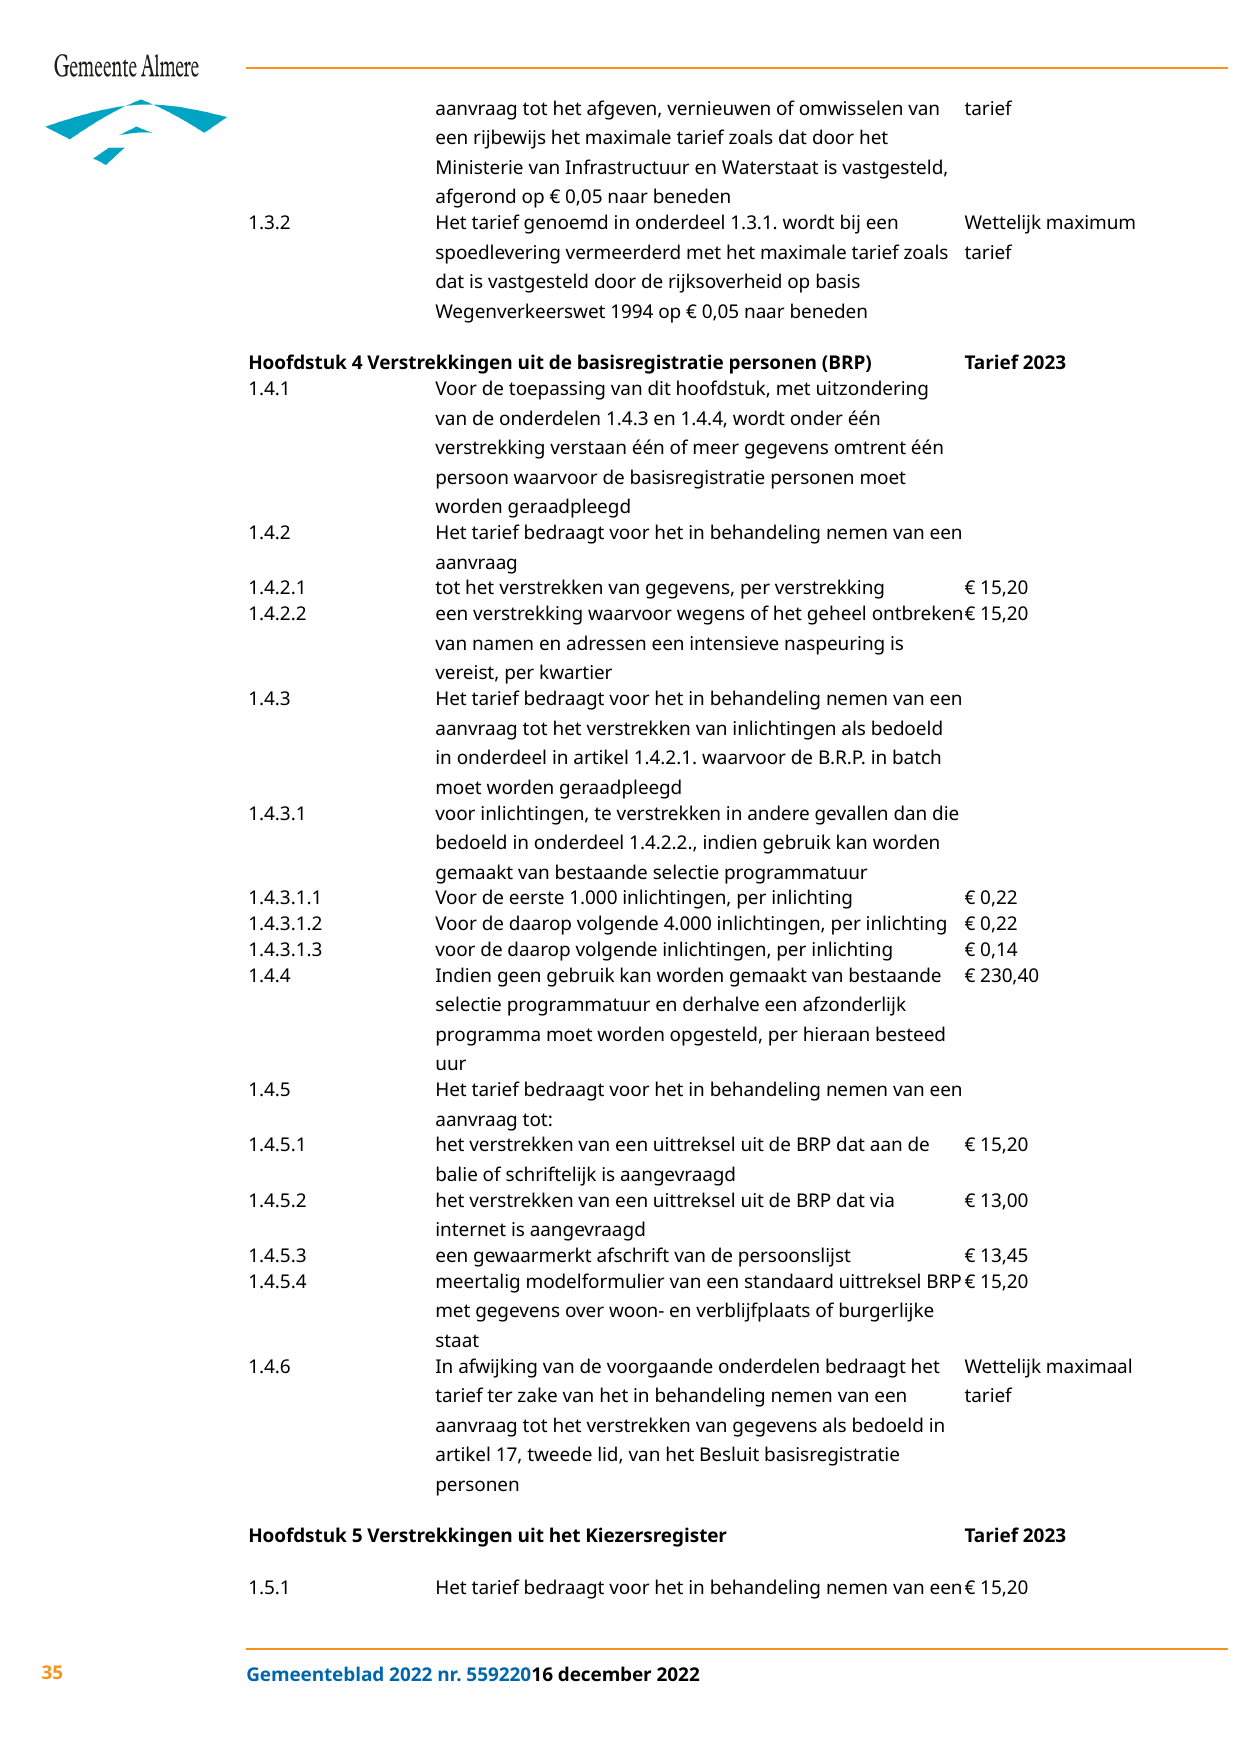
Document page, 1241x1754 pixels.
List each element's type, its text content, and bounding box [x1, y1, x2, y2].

table_cell Wettelijk maximum tarief [964, 209, 1152, 324]
table_cell het verstrekken van een uittreksel uit de BRP dat via internet is aangevraagd [435, 1187, 964, 1242]
table_cell € 15,20 [964, 600, 1152, 685]
table_cell 1.4.3.1 [248, 800, 435, 884]
table_cell [964, 519, 1152, 574]
table_cell Het tarief genoemd in onderdeel 1.3.1. wordt bij een spoedlevering vermeerderd met het maximale tarief zoals dat is vastgesteld door de rijksoverheid op basis Wegenverkeerswet 1994 op € 0,05 naar beneden [435, 209, 964, 324]
table_cell € 15,20 [964, 1132, 1152, 1187]
table_cell 1.4.2.2 [248, 600, 435, 685]
table_cell [964, 1548, 1152, 1574]
table_cell € 13,00 [964, 1187, 1152, 1242]
table_cell [248, 324, 435, 349]
table_cell Hoofdstuk 4 Verstrekkingen uit de basisregistratie personen (BRP) [248, 350, 964, 375]
table_cell tot het verstrekken van gegevens, per verstrekking [435, 575, 964, 600]
table_cell [248, 1497, 435, 1523]
table_cell Hoofdstuk 5 Verstrekkingen uit het Kiezersregister [248, 1523, 964, 1548]
table_cell [248, 95, 435, 209]
table_cell € 15,20 [964, 1268, 1152, 1353]
table_cell 1.4.3.1.2 [248, 910, 435, 936]
table_cell 1.4.5.2 [248, 1187, 435, 1242]
table_cell 1.5.1 [248, 1574, 435, 1600]
table_cell [435, 1497, 964, 1523]
table_cell [964, 800, 1152, 884]
table_cell een gewaarmerkt afschrift van de persoonslijst [435, 1242, 964, 1268]
table_cell Wettelijk maximaal tarief [964, 1353, 1152, 1497]
table_cell voor inlichtingen, te verstrekken in andere gevallen dan die bedoeld in onderdeel 1.4.2.2., indien gebruik kan worden gemaakt van bestaande selectie programmatuur [435, 800, 964, 884]
table_cell het verstrekken van een uittreksel uit de BRP dat aan de balie of schriftelijk is aangevraagd [435, 1132, 964, 1187]
table_cell € 0,14 [964, 936, 1152, 962]
table_cell € 15,20 [964, 575, 1152, 600]
table_cell € 230,40 [964, 962, 1152, 1076]
table_cell tarief [964, 95, 1152, 209]
table_cell Voor de eerste 1.000 inlichtingen, per inlichting [435, 885, 964, 910]
table_cell [248, 1548, 964, 1574]
table_cell Indien geen gebruik kan worden gemaakt van bestaande selectie programmatuur en derhalve een afzonderlijk programma moet worden opgesteld, per hieraan besteed uur [435, 962, 964, 1076]
table_cell [964, 1076, 1152, 1132]
table_cell Tarief 2023 [964, 1523, 1152, 1548]
table_cell Het tarief bedraagt voor het in behandeling nemen van een [435, 1574, 964, 1600]
table_cell 1.4.3 [248, 685, 435, 800]
table_cell Voor de daarop volgende 4.000 inlichtingen, per inlichting [435, 910, 964, 936]
table_cell Het tarief bedraagt voor het in behandeling nemen van een aanvraag tot het verstrekken van inlichtingen als bedoeld in onderdeel in artikel 1.4.2.1. waarvoor de B.R.P. in batch moet worden geraadpleegd [435, 685, 964, 800]
table_cell 1.4.1 [248, 375, 435, 519]
table_cell 1.4.4 [248, 962, 435, 1076]
table_cell Tarief 2023 [964, 350, 1152, 375]
table_cell [435, 324, 964, 349]
picture [41, 47, 231, 172]
table_cell 1.4.2.1 [248, 575, 435, 600]
table_cell Het tarief bedraagt voor het in behandeling nemen van een aanvraag [435, 519, 964, 574]
table_cell 1.4.5.1 [248, 1132, 435, 1187]
table_cell meertalig modelformulier van een standaard uittreksel BRP met gegevens over woon- en verblijfplaats of burgerlijke staat [435, 1268, 964, 1353]
table_cell [964, 685, 1152, 800]
table_cell 1.4.5.4 [248, 1268, 435, 1353]
table_cell € 0,22 [964, 910, 1152, 936]
table_cell Het tarief bedraagt voor het in behandeling nemen van een aanvraag tot: [435, 1076, 964, 1132]
table_cell 1.4.5.3 [248, 1242, 435, 1268]
table_cell [964, 1497, 1152, 1523]
table_cell [964, 324, 1152, 349]
table_cell een verstrekking waarvoor wegens of het geheel ontbreken van namen en adressen een intensieve naspeuring is vereist, per kwartier [435, 600, 964, 685]
table_cell € 0,22 [964, 885, 1152, 910]
table_cell Voor de toepassing van dit hoofdstuk, met uitzondering van de onderdelen 1.4.3 en 1.4.4, wordt onder één verstrekking verstaan één of meer gegevens omtrent één persoon waarvoor de basisregistratie personen moet worden geraadpleegd [435, 375, 964, 519]
table_cell € 15,20 [964, 1574, 1152, 1600]
table_cell voor de daarop volgende inlichtingen, per inlichting [435, 936, 964, 962]
table_cell € 13,45 [964, 1242, 1152, 1268]
table_cell [964, 375, 1152, 519]
table_cell 1.4.3.1.1 [248, 885, 435, 910]
table_cell 1.3.2 [248, 209, 435, 324]
table_cell 1.4.6 [248, 1353, 435, 1497]
table_cell 1.4.5 [248, 1076, 435, 1132]
table_cell 1.4.2 [248, 519, 435, 574]
table_cell 1.4.3.1.3 [248, 936, 435, 962]
table_cell In afwijking van de voorgaande onderdelen bedraagt het tarief ter zake van het in behandeling nemen van een aanvraag tot het verstrekken van gegevens als bedoeld in artikel 17, tweede lid, van het Besluit basisregistratie personen [435, 1353, 964, 1497]
table_cell aanvraag tot het afgeven, vernieuwen of omwisselen van een rijbewijs het maximale tarief zoals dat door het Ministerie van Infrastructuur en Waterstaat is vastgesteld, afgerond op € 0,05 naar beneden [435, 95, 964, 209]
